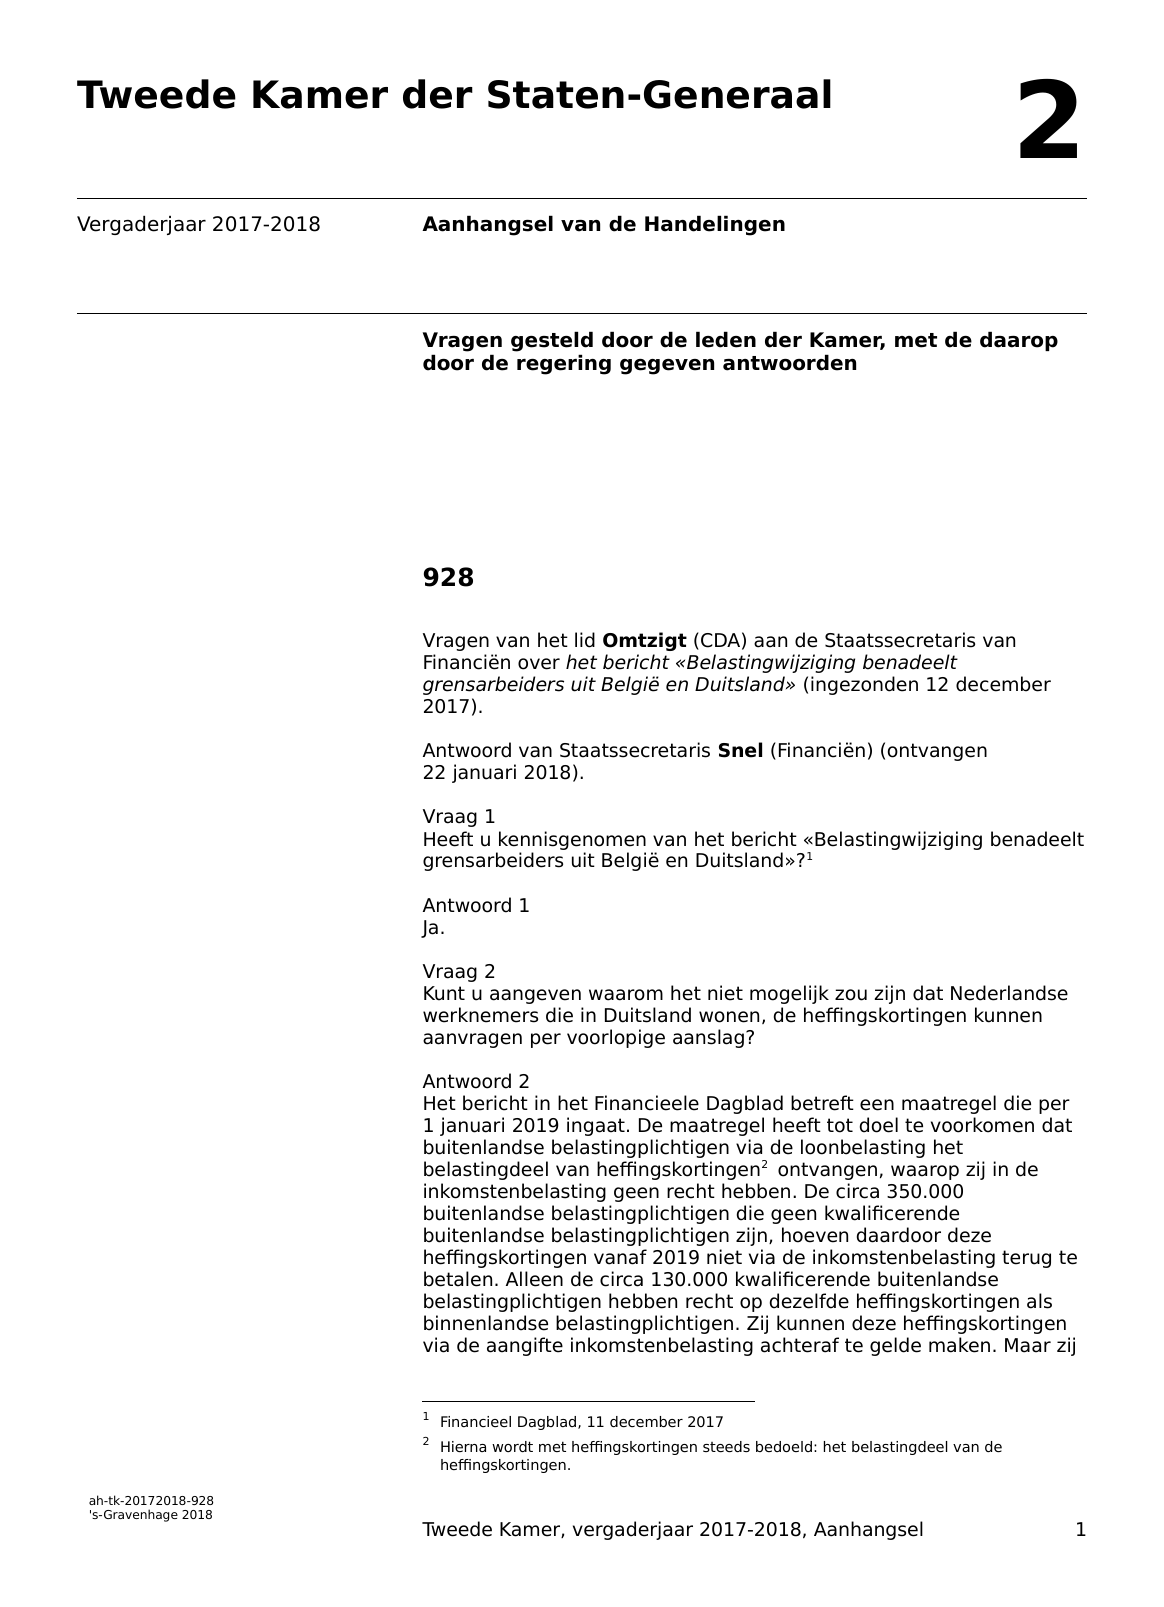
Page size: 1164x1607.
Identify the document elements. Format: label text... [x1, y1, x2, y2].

text Vraag 1 [422, 806, 1087, 828]
table_cell [77, 314, 422, 375]
text Vragen van het lid Omtzigt (CDA) aan de Staatssecretaris van Financiën over het bericht «Belastingwijziging benadeelt grensarbeiders uit België en Duitsland» (ingezonden 12 december 2017). [422, 630, 1087, 718]
text Het bericht in het Financieele Dagblad betreft een maatregel die per 1 januari 2019 ingaat. De maatregel heeft tot doel te voorkomen dat buitenlandse belastingplichtigen via de loonbelasting het belastingdeel van heffingskortingen ontvangen, waarop zij in de inkomstenbelasting geen recht hebben. De circa 350.000 buitenlandse belastingplichtigen die geen kwalificerende buitenlandse belastingplichtigen zijn, hoeven daardoor deze heffingskortingen vanaf 2019 niet via de inkomstenbelasting terug te betalen. Alleen de circa 130.000 kwalificerende buitenlandse belastingplichtigen hebben recht op dezelfde heffingskortingen als binnenlandse belastingplichtigen. Zij kunnen deze heffingskortingen via de aangifte inkomstenbelasting achteraf te gelde maken. Maar zij [422, 1093, 1087, 1357]
text 's-Gravenhage 2018 [88, 1508, 323, 1522]
text 928 [422, 563, 1087, 592]
text Antwoord 2 [422, 1071, 1087, 1093]
text ah-tk-20172018-928 [88, 1494, 323, 1508]
text Vraag 2 [422, 961, 1087, 983]
text Ja. [422, 917, 1087, 938]
text Financieel Dagblad, 11 december 2017 [422, 1410, 1087, 1432]
table_header 2 [886, 59, 1087, 198]
table_header Tweede Kamer der Staten-Generaal [77, 59, 886, 198]
table_cell Vragen gesteld door de leden der Kamer, met de daarop door de regering gegeven antwoorden [422, 314, 1087, 375]
text Heeft u kennisgenomen van het bericht «Belastingwijziging benadeelt grensarbeiders uit België en Duitsland»? [422, 828, 1087, 872]
text Antwoord 1 [422, 894, 1087, 917]
table_cell Aanhangsel van de Handelingen [422, 199, 1087, 313]
text Hierna wordt met heffingskortingen steeds bedoeld: het belastingdeel van de heffingskortingen. [422, 1435, 1087, 1474]
table_cell Vergaderjaar 2017-2018 [77, 199, 422, 313]
text Kunt u aangeven waarom het niet mogelijk zou zijn dat Nederlandse werknemers die in Duitsland wonen, de heffingskortingen kunnen aanvragen per voorlopige aanslag? [422, 983, 1087, 1049]
text Antwoord van Staatssecretaris Snel (Financiën) (ontvangen 22 januari 2018). [422, 740, 1087, 784]
